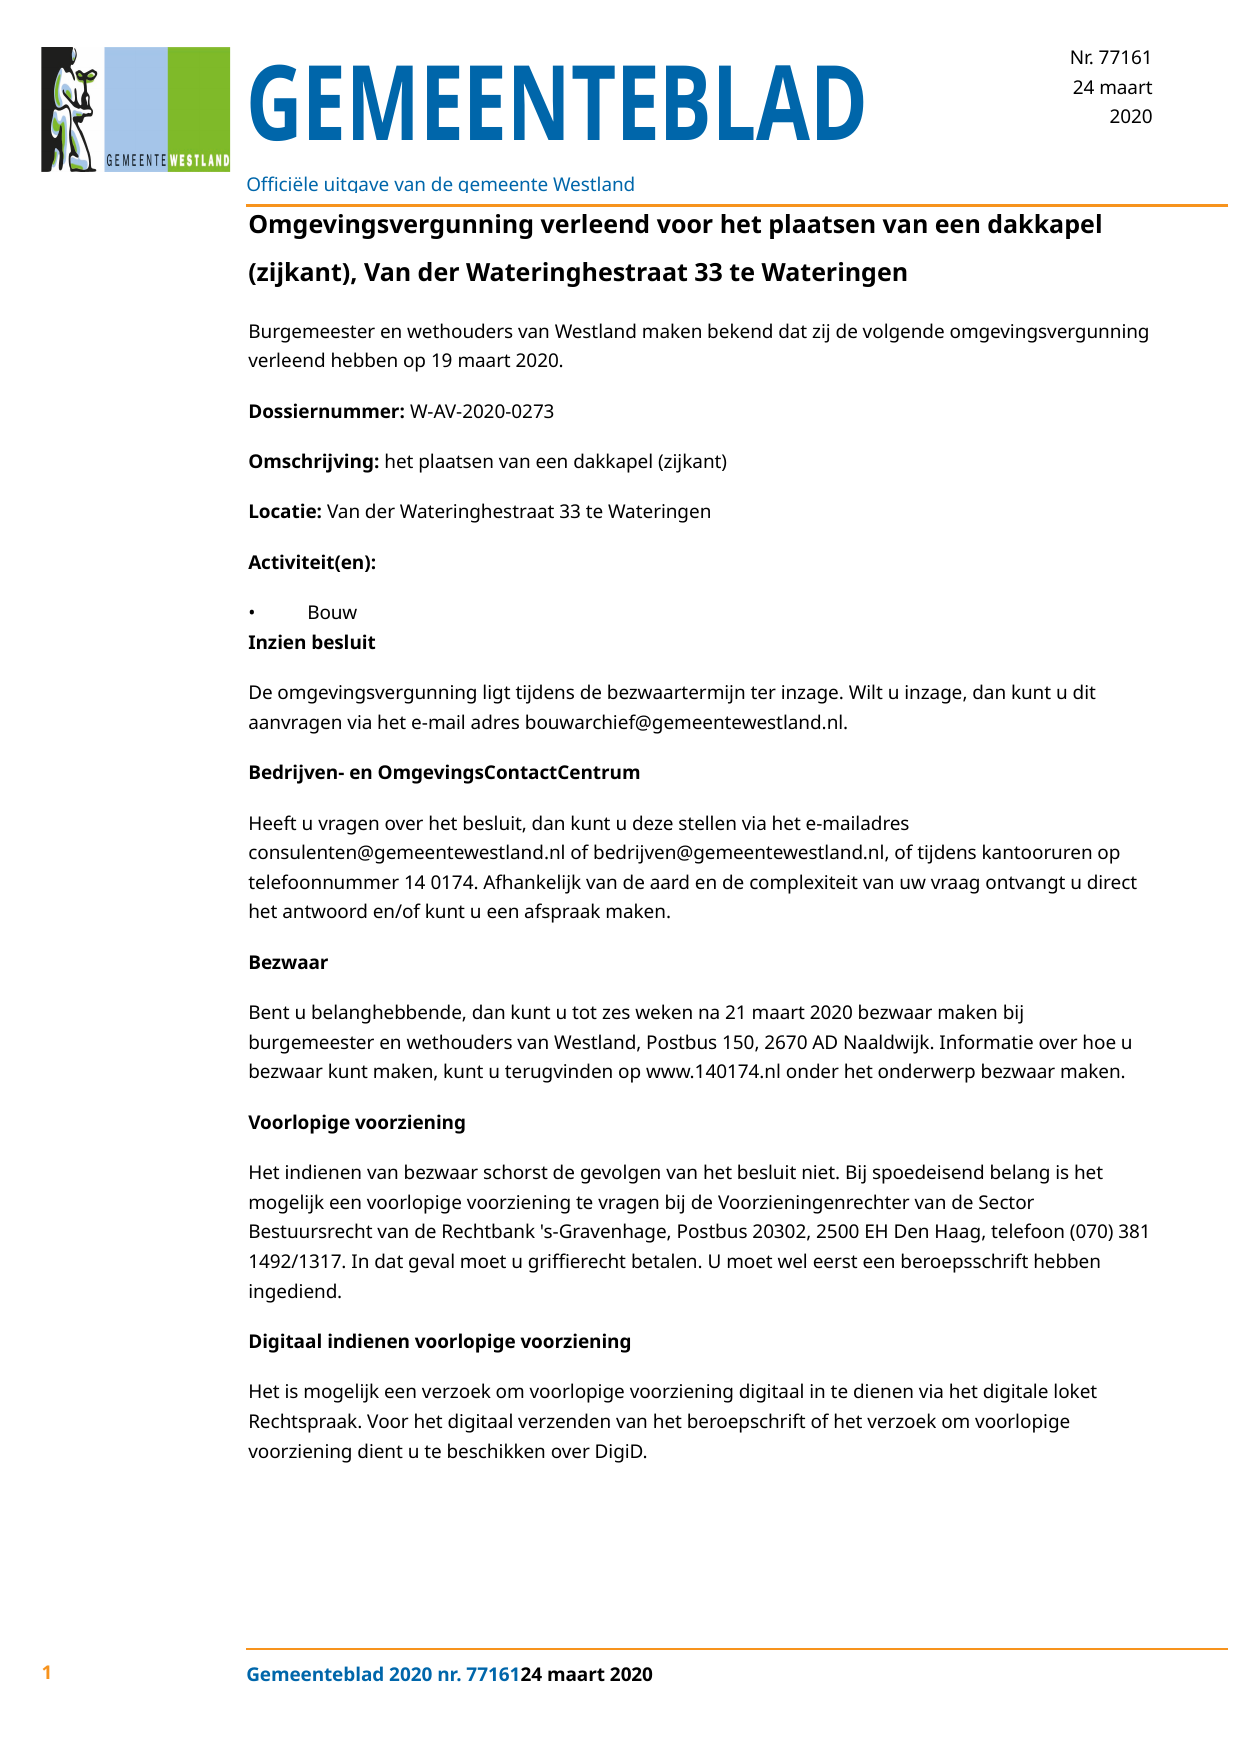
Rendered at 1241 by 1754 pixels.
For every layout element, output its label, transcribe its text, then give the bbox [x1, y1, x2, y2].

text Inzien besluit [248, 629, 1152, 655]
text De omgevingsvergunning ligt tijdens de bezwaartermijn ter inzage. Wilt u inzage, dan kunt u dit aanvragen via het e-mail adres bouwarchief@gemeentewestland.nl. [248, 679, 1152, 735]
picture [41, 47, 231, 172]
text Heeft u vragen over het besluit, dan kunt u deze stellen via het e-mailadres consulenten@gemeentewestland.nl of bedrijven@gemeentewestland.nl, of tijdens kantooruren op telefoonnummer 14 0174. Afhankelijk van de aard en de complexiteit van uw vraag ontvangt u direct het antwoord en/of kunt u een afspraak maken. [248, 810, 1152, 924]
list Bouw [248, 599, 1152, 625]
text Digitaal indienen voorlopige voorziening [248, 1328, 1152, 1354]
text Burgemeester en wethouders van Westland maken bekend dat zij de volgende omgevingsvergunning verleend hebben op 19 maart 2020. [248, 318, 1152, 373]
text Omgevingsvergunning verleend voor het plaatsen van een dakkapel (zijkant), Van der Wateringhestraat 33 te Wateringen [248, 207, 1152, 288]
text Bent u belanghebbende, dan kunt u tot zes weken na 21 maart 2020 bezwaar maken bij burgemeester en wethouders van Westland, Postbus 150, 2670 AD Naaldwijk. Informatie over hoe u bezwaar kunt maken, kunt u terugvinden op www.140174.nl onder het onderwerp bezwaar maken. [248, 999, 1152, 1084]
text Dossiernummer: W-AV-2020-0273 [248, 398, 1152, 424]
text Locatie: Van der Wateringhestraat 33 te Wateringen [248, 499, 1152, 524]
text Het is mogelijk een verzoek om voorlopige voorziening digitaal in te dienen via het digitale loket Rechtspraak. Voor het digitaal verzenden van het beroepschrift of het verzoek om voorlopige voorziening dient u te beschikken over DigiD. [248, 1379, 1152, 1464]
text Activiteit(en): [248, 549, 1152, 575]
text Omschrijving: het plaatsen van een dakkapel (zijkant) [248, 448, 1152, 474]
text Bezwaar [248, 949, 1152, 975]
text Het indienen van bezwaar schorst de gevolgen van het besluit niet. Bij spoedeisend belang is het mogelijk een voorlopige voorziening te vragen bij de Voorzieningenrechter van de Sector Bestuursrecht van de Rechtbank 's-Gravenhage, Postbus 20302, 2500 EH Den Haag, telefoon (070) 381 1492/1317. In dat geval moet u griffierecht betalen. U moet wel eerst een beroepsschrift hebben ingediend. [248, 1159, 1152, 1304]
text Voorlopige voorziening [248, 1109, 1152, 1135]
text Bedrijven- en OmgevingsContactCentrum [248, 759, 1152, 785]
